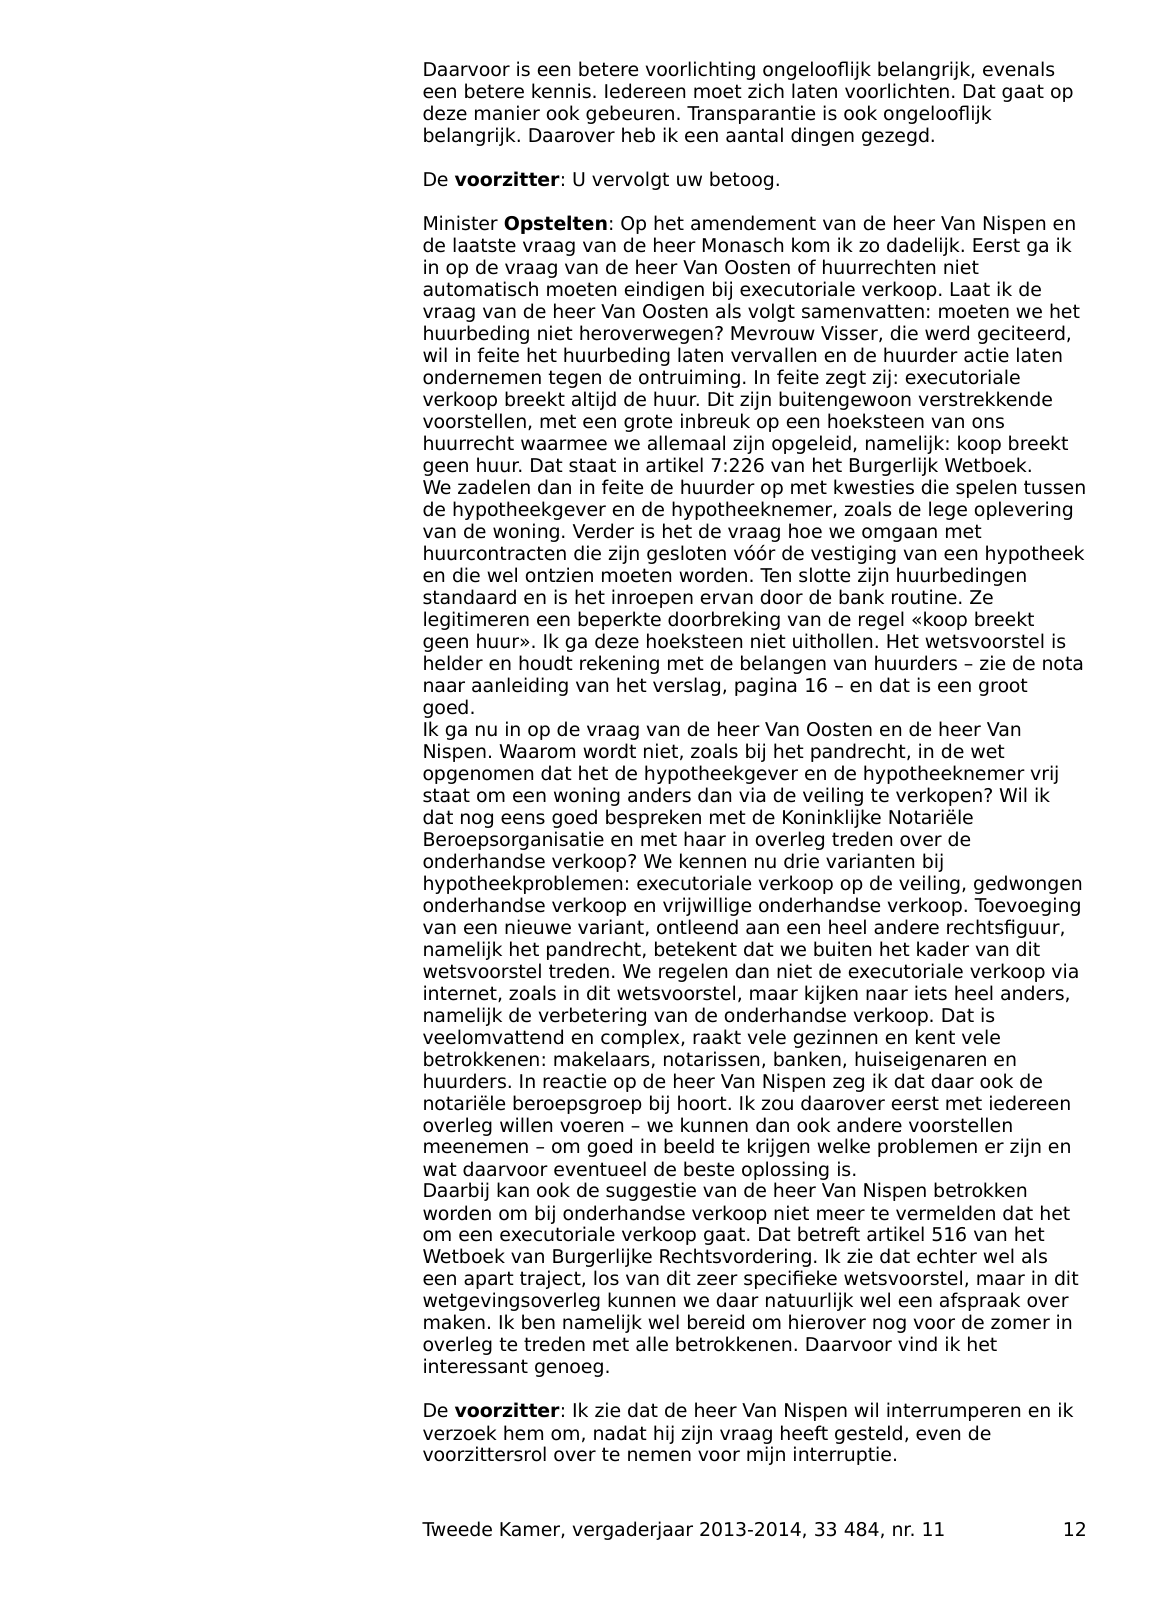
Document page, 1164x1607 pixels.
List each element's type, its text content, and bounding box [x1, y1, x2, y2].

text De voorzitter: U vervolgt uw betoog. [422, 169, 1087, 191]
text Daarvoor is een betere voorlichting ongelooflijk belangrijk, evenals een betere kennis. Iedereen moet zich laten voorlichten. Dat gaat op deze manier ook gebeuren. Transparantie is ook ongelooflijk belangrijk. Daarover heb ik een aantal dingen gezegd. [422, 59, 1087, 147]
text De voorzitter: Ik zie dat de heer Van Nispen wil interrumperen en ik verzoek hem om, nadat hij zijn vraag heeft gesteld, even de voorzittersrol over te nemen voor mijn interruptie. [422, 1400, 1087, 1466]
text We zadelen dan in feite de huurder op met kwesties die spelen tussen de hypotheekgever en de hypotheeknemer, zoals de lege oplevering van de woning. Verder is het de vraag hoe we omgaan met huurcontracten die zijn gesloten vóór de vestiging van een hypotheek en die wel ontzien moeten worden. Ten slotte zijn huurbedingen standaard en is het inroepen ervan door de bank routine. Ze legitimeren een beperkte doorbreking van de regel «koop breekt geen huur». Ik ga deze hoeksteen niet uithollen. Het wetsvoorstel is helder en houdt rekening met de belangen van huurders – zie de nota naar aanleiding van het verslag, pagina 16 – en dat is een groot goed. [422, 477, 1087, 719]
text Daarbij kan ook de suggestie van de heer Van Nispen betrokken worden om bij onderhandse verkoop niet meer te vermelden dat het om een executoriale verkoop gaat. Dat betreft artikel 516 van het Wetboek van Burgerlijke Rechtsvordering. Ik zie dat echter wel als een apart traject, los van dit zeer specifieke wetsvoorstel, maar in dit wetgevingsoverleg kunnen we daar natuurlijk wel een afspraak over maken. Ik ben namelijk wel bereid om hierover nog voor de zomer in overleg te treden met alle betrokkenen. Daarvoor vind ik het interessant genoeg. [422, 1180, 1087, 1378]
text Minister Opstelten: Op het amendement van de heer Van Nispen en de laatste vraag van de heer Monasch kom ik zo dadelijk. Eerst ga ik in op de vraag van de heer Van Oosten of huurrechten niet automatisch moeten eindigen bij executoriale verkoop. Laat ik de vraag van de heer Van Oosten als volgt samenvatten: moeten we het huurbeding niet heroverwegen? Mevrouw Visser, die werd geciteerd, wil in feite het huurbeding laten vervallen en de huurder actie laten ondernemen tegen de ontruiming. In feite zegt zij: executoriale verkoop breekt altijd de huur. Dit zijn buitengewoon verstrekkende voorstellen, met een grote inbreuk op een hoeksteen van ons huurrecht waarmee we allemaal zijn opgeleid, namelijk: koop breekt geen huur. Dat staat in artikel 7:226 van het Burgerlijk Wetboek. [422, 213, 1087, 477]
text Ik ga nu in op de vraag van de heer Van Oosten en de heer Van Nispen. Waarom wordt niet, zoals bij het pandrecht, in de wet opgenomen dat het de hypotheekgever en de hypotheeknemer vrij staat om een woning anders dan via de veiling te verkopen? Wil ik dat nog eens goed bespreken met de Koninklijke Notariële Beroepsorganisatie en met haar in overleg treden over de onderhandse verkoop? We kennen nu drie varianten bij hypotheekproblemen: executoriale verkoop op de veiling, gedwongen onderhandse verkoop en vrijwillige onderhandse verkoop. Toevoeging van een nieuwe variant, ontleend aan een heel andere rechtsfiguur, namelijk het pandrecht, betekent dat we buiten het kader van dit wetsvoorstel treden. We regelen dan niet de executoriale verkoop via internet, zoals in dit wetsvoorstel, maar kijken naar iets heel anders, namelijk de verbetering van de onderhandse verkoop. Dat is veelomvattend en complex, raakt vele gezinnen en kent vele betrokkenen: makelaars, notarissen, banken, huiseigenaren en huurders. In reactie op de heer Van Nispen zeg ik dat daar ook de notariële beroepsgroep bij hoort. Ik zou daarover eerst met iedereen overleg willen voeren – we kunnen dan ook andere voorstellen meenemen – om goed in beeld te krijgen welke problemen er zijn en wat daarvoor eventueel de beste oplossing is. [422, 719, 1087, 1180]
